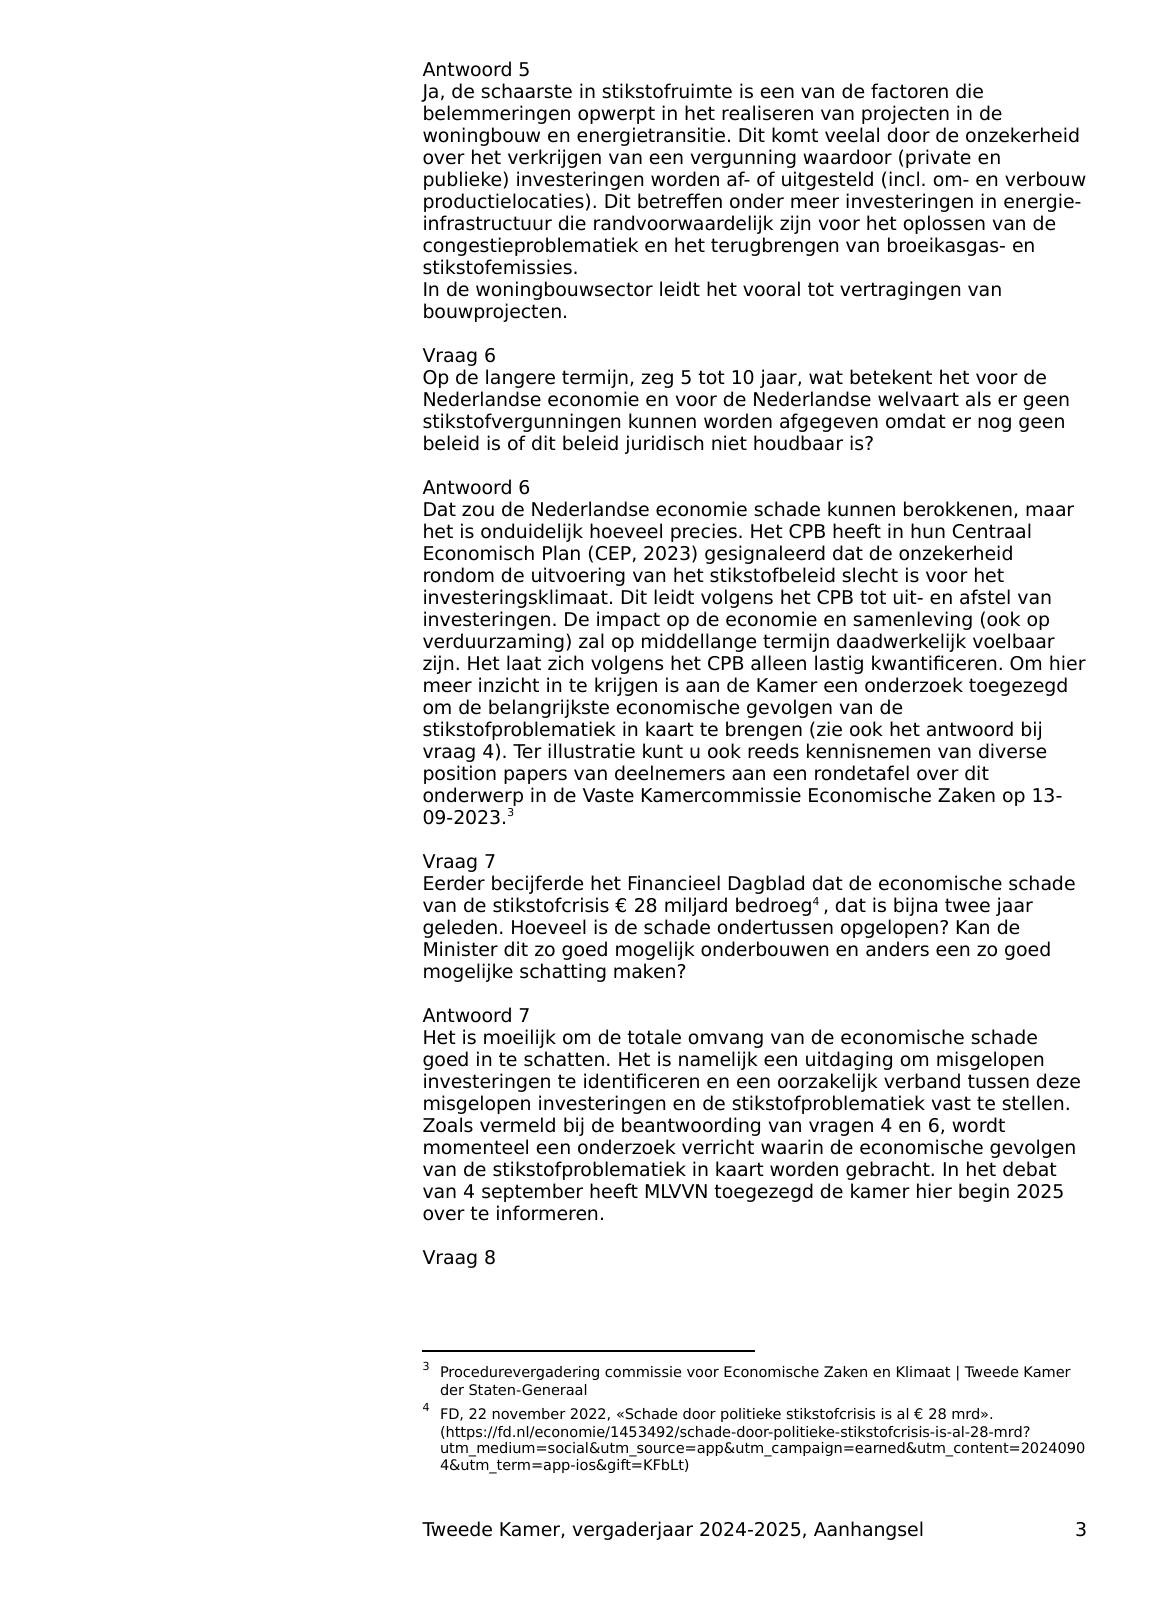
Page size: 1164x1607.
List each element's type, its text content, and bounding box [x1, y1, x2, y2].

text Eerder becijferde het Financieel Dagblad dat de economische schade van de stikstofcrisis € 28 miljard bedroeg, dat is bijna twee jaar geleden. Hoeveel is de schade ondertussen opgelopen? Kan de Minister dit zo goed mogelijk onderbouwen en anders een zo goed mogelijke schatting maken? [422, 873, 1087, 983]
text Het is moeilijk om de totale omvang van de economische schade goed in te schatten. Het is namelijk een uitdaging om misgelopen investeringen te identificeren en een oorzakelijk verband tussen deze misgelopen investeringen en de stikstofproblematiek vast te stellen. Zoals vermeld bij de beantwoording van vragen 4 en 6, wordt momenteel een onderzoek verricht waarin de economische gevolgen van de stikstofproblematiek in kaart worden gebracht. In het debat van 4 september heeft MLVVN toegezegd de kamer hier begin 2025 over te informeren. [422, 1027, 1087, 1225]
text Antwoord 7 [422, 1005, 1087, 1027]
text Procedurevergadering commissie voor Economische Zaken en Klimaat | Tweede Kamer der Staten-Generaal [422, 1360, 1087, 1399]
text Vraag 7 [422, 851, 1087, 873]
text Op de langere termijn, zeg 5 tot 10 jaar, wat betekent het voor de Nederlandse economie en voor de Nederlandse welvaart als er geen stikstofvergunningen kunnen worden afgegeven omdat er nog geen beleid is of dit beleid juridisch niet houdbaar is? [422, 367, 1087, 455]
text Antwoord 6 [422, 477, 1087, 499]
text Dat zou de Nederlandse economie schade kunnen berokkenen, maar het is onduidelijk hoeveel precies. Het CPB heeft in hun Centraal Economisch Plan (CEP, 2023) gesignaleerd dat de onzekerheid rondom de uitvoering van het stikstofbeleid slecht is voor het investeringsklimaat. Dit leidt volgens het CPB tot uit- en afstel van investeringen. De impact op de economie en samenleving (ook op verduurzaming) zal op middellange termijn daadwerkelijk voelbaar zijn. Het laat zich volgens het CPB alleen lastig kwantificeren. Om hier meer inzicht in te krijgen is aan de Kamer een onderzoek toegezegd om de belangrijkste economische gevolgen van de stikstofproblematiek in kaart te brengen (zie ook het antwoord bij vraag 4). Ter illustratie kunt u ook reeds kennisnemen van diverse position papers van deelnemers aan een rondetafel over dit onderwerp in de Vaste Kamercommissie Economische Zaken op 13-09-2023. [422, 499, 1087, 829]
text Vraag 6 [422, 345, 1087, 367]
text In de woningbouwsector leidt het vooral tot vertragingen van bouwprojecten. [422, 279, 1087, 323]
text FD, 22 november 2022, «Schade door politieke stikstofcrisis is al € 28 mrd». (https://fd.nl/economie/1453492/schade-door-politieke-stikstofcrisis-is-al-28-mrd?utm_medium=social&utm_source=app&utm_campaign=earned&utm_content=20240904&utm_term=app-ios&gift=KFbLt) [422, 1402, 1087, 1474]
text Vraag 8 [422, 1247, 1087, 1269]
text Ja, de schaarste in stikstofruimte is een van de factoren die belemmeringen opwerpt in het realiseren van projecten in de woningbouw en energietransitie. Dit komt veelal door de onzekerheid over het verkrijgen van een vergunning waardoor (private en publieke) investeringen worden af- of uitgesteld (incl. om- en verbouw productielocaties). Dit betreffen onder meer investeringen in energie-infrastructuur die randvoorwaardelijk zijn voor het oplossen van de congestieproblematiek en het terugbrengen van broeikasgas- en stikstofemissies. [422, 81, 1087, 279]
text Antwoord 5 [422, 59, 1087, 81]
